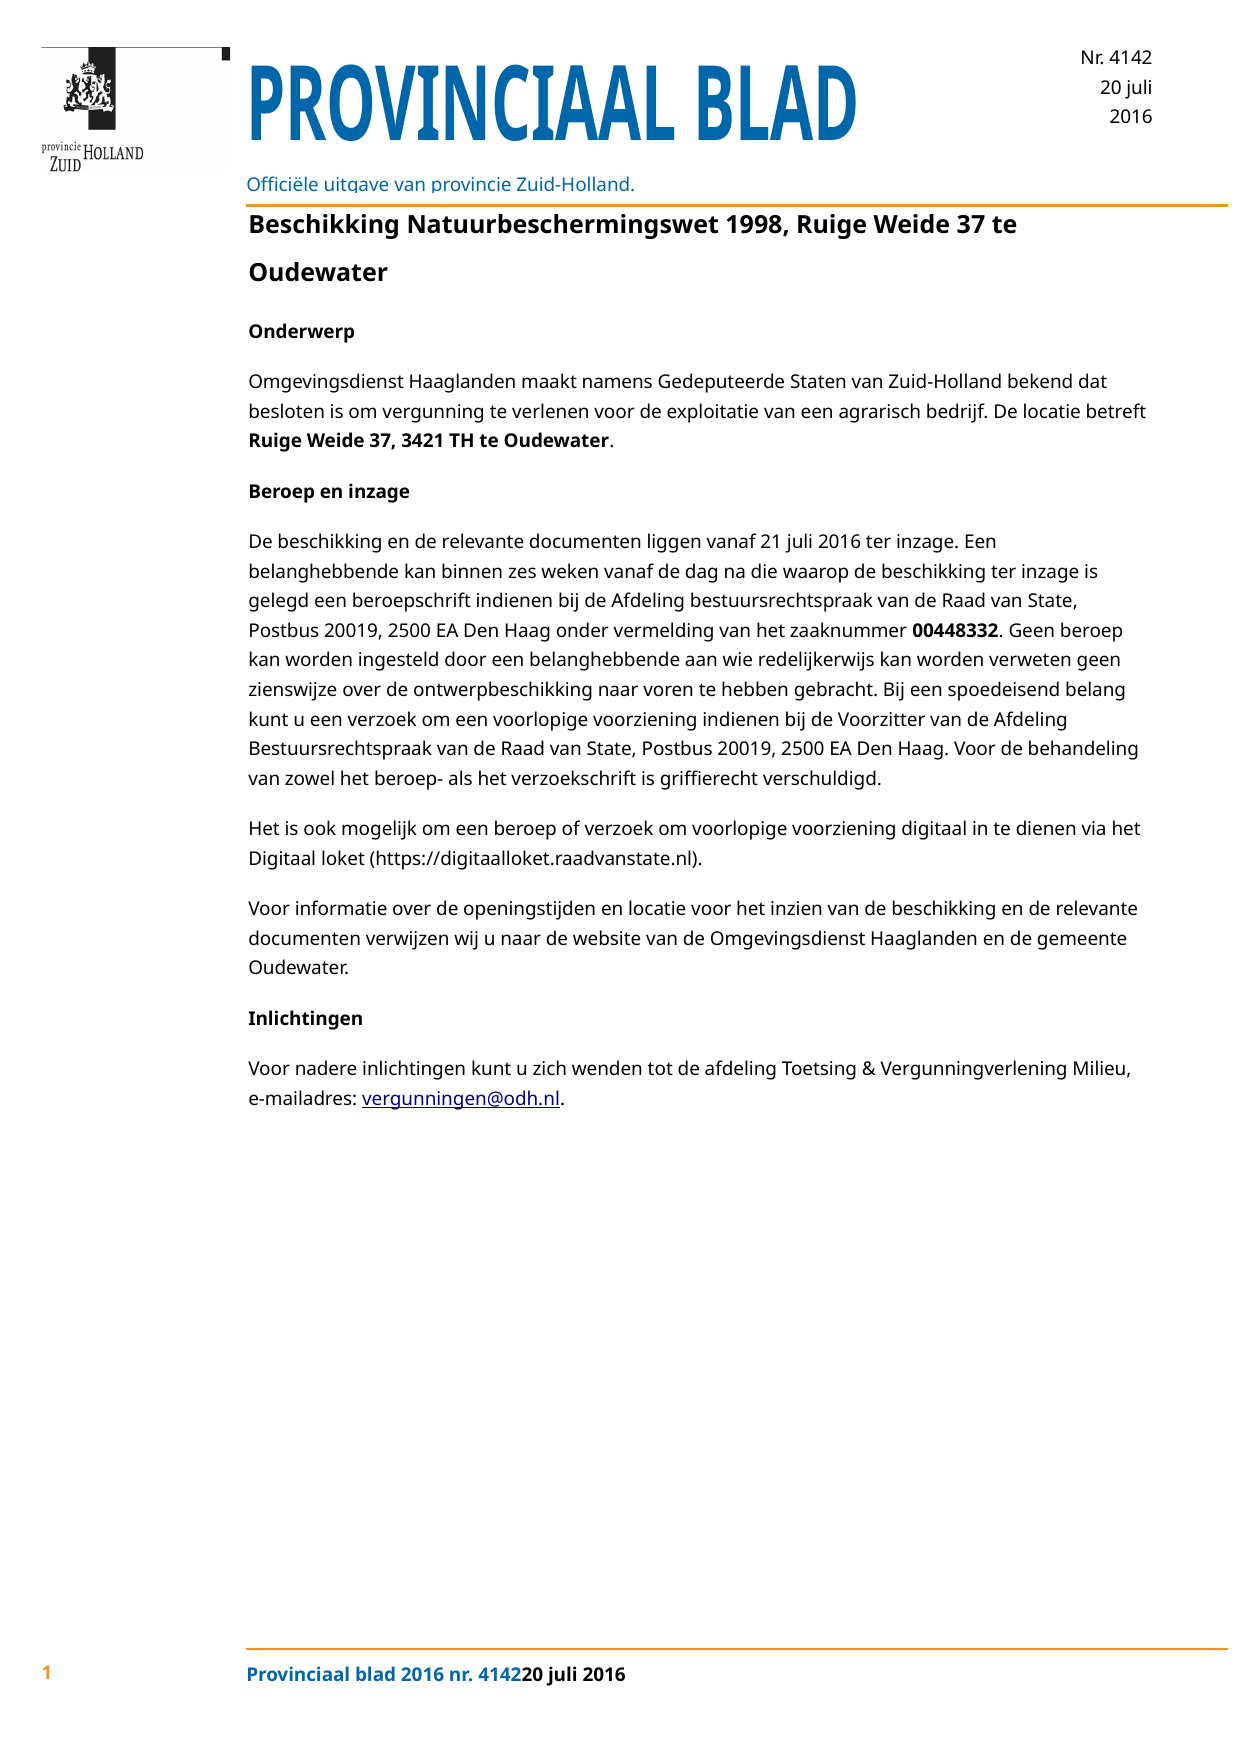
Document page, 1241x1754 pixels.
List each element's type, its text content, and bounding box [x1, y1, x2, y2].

picture [41, 47, 231, 172]
text Voor informatie over de openingstijden en locatie voor het inzien van de beschikking en de relevante documenten verwijzen wij u naar de website van de Omgevingsdienst Haaglanden en de gemeente Oudewater. [248, 895, 1152, 980]
text Voor nadere inlichtingen kunt u zich wenden tot de afdeling Toetsing & Vergunningverlening Milieu, e-mailadres: vergunningen@odh.nl. [248, 1055, 1152, 1111]
text Het is ook mogelijk om een beroep of verzoek om voorlopige voorziening digitaal in te dienen via het Digitaal loket (https://digitaalloket.raadvanstate.nl). [248, 815, 1152, 871]
text Beroep en inzage [248, 478, 1152, 504]
text De beschikking en de relevante documenten liggen vanaf 21 juli 2016 ter inzage. Een belanghebbende kan binnen zes weken vanaf de dag na die waarop de beschikking ter inzage is gelegd een beroepschrift indienen bij de Afdeling bestuursrechtspraak van de Raad van State, Postbus 20019, 2500 EA Den Haag onder vermelding van het zaaknummer 00448332. Geen beroep kan worden ingesteld door een belanghebbende aan wie redelijkerwijs kan worden verweten geen zienswijze over de ontwerpbeschikking naar voren te hebben gebracht. Bij een spoedeisend belang kunt u een verzoek om een voorlopige voorziening indienen bij de Voorzitter van de Afdeling Bestuursrechtspraak van de Raad van State, Postbus 20019, 2500 EA Den Haag. Voor de behandeling van zowel het beroep- als het verzoekschrift is griffierecht verschuldigd. [248, 528, 1152, 791]
text Omgevingsdienst Haaglanden maakt namens Gedeputeerde Staten van Zuid-Holland bekend dat besloten is om vergunning te verlenen voor de exploitatie van een agrarisch bedrijf. De locatie betreft Ruige Weide 37, 3421 TH te Oudewater. [248, 368, 1152, 453]
text Inlichtingen [248, 1005, 1152, 1031]
text Beschikking Natuurbeschermingswet 1998, Ruige Weide 37 te Oudewater [248, 207, 1152, 288]
text Onderwerp [248, 318, 1152, 344]
